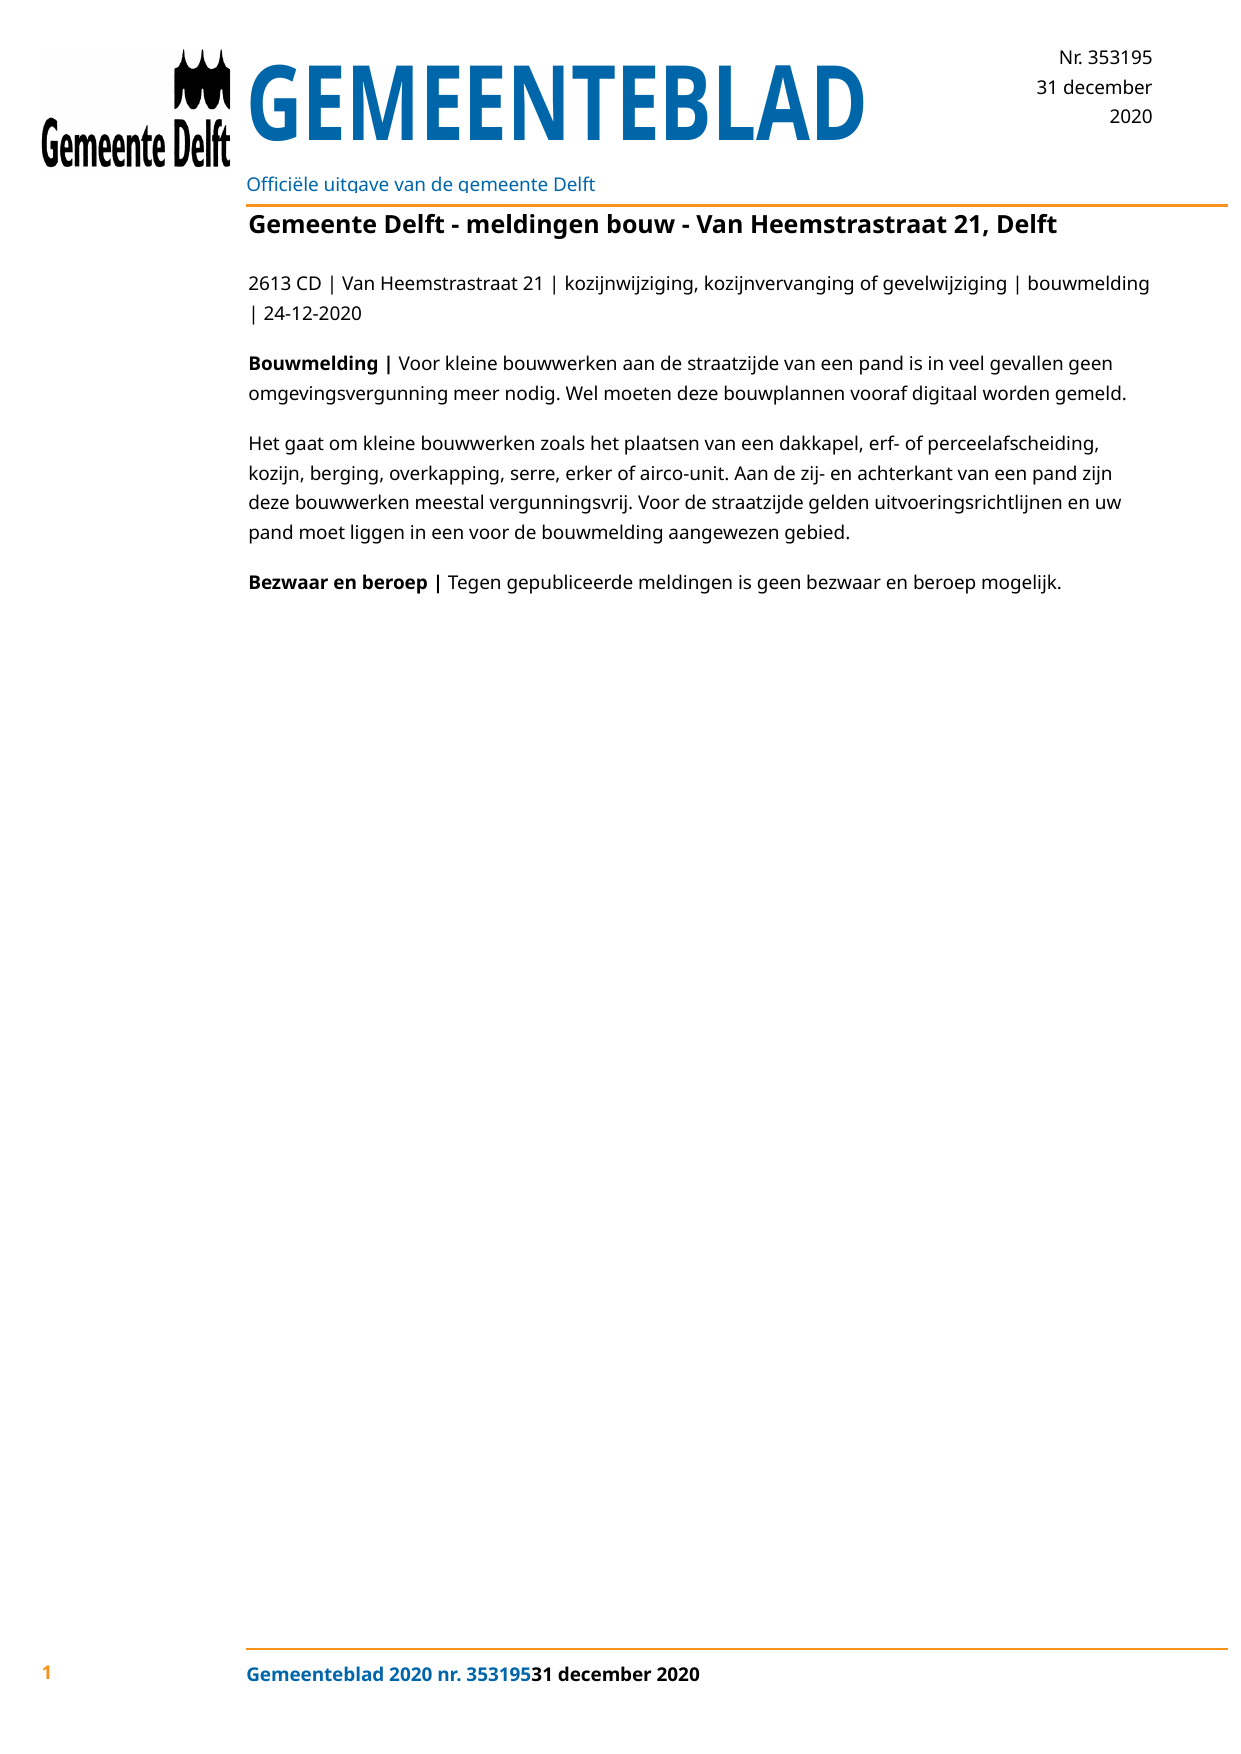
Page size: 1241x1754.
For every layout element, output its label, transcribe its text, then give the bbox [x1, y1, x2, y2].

text Het gaat om kleine bouwwerken zoals het plaatsen van een dakkapel, erf- of perceelafscheiding, kozijn, berging, overkapping, serre, erker of airco-unit. Aan de zij- en achterkant van een pand zijn deze bouwwerken meestal vergunningsvrij. Voor de straatzijde gelden uitvoeringsrichtlijnen en uw pand moet liggen in een voor de bouwmelding aangewezen gebied. [248, 430, 1152, 545]
picture [41, 47, 231, 172]
text Bezwaar en beroep | Tegen gepubliceerde meldingen is geen bezwaar en beroep mogelijk. [248, 569, 1152, 595]
text 2613 CD | Van Heemstrastraat 21 | kozijnwijziging, kozijnvervanging of gevelwijziging | bouwmelding | 24-12-2020 [248, 270, 1152, 326]
text Gemeente Delft - meldingen bouw - Van Heemstrastraat 21, Delft [248, 207, 1152, 241]
text Bouwmelding | Voor kleine bouwwerken aan de straatzijde van een pand is in veel gevallen geen omgevingsvergunning meer nodig. Wel moeten deze bouwplannen vooraf digitaal worden gemeld. [248, 350, 1152, 406]
